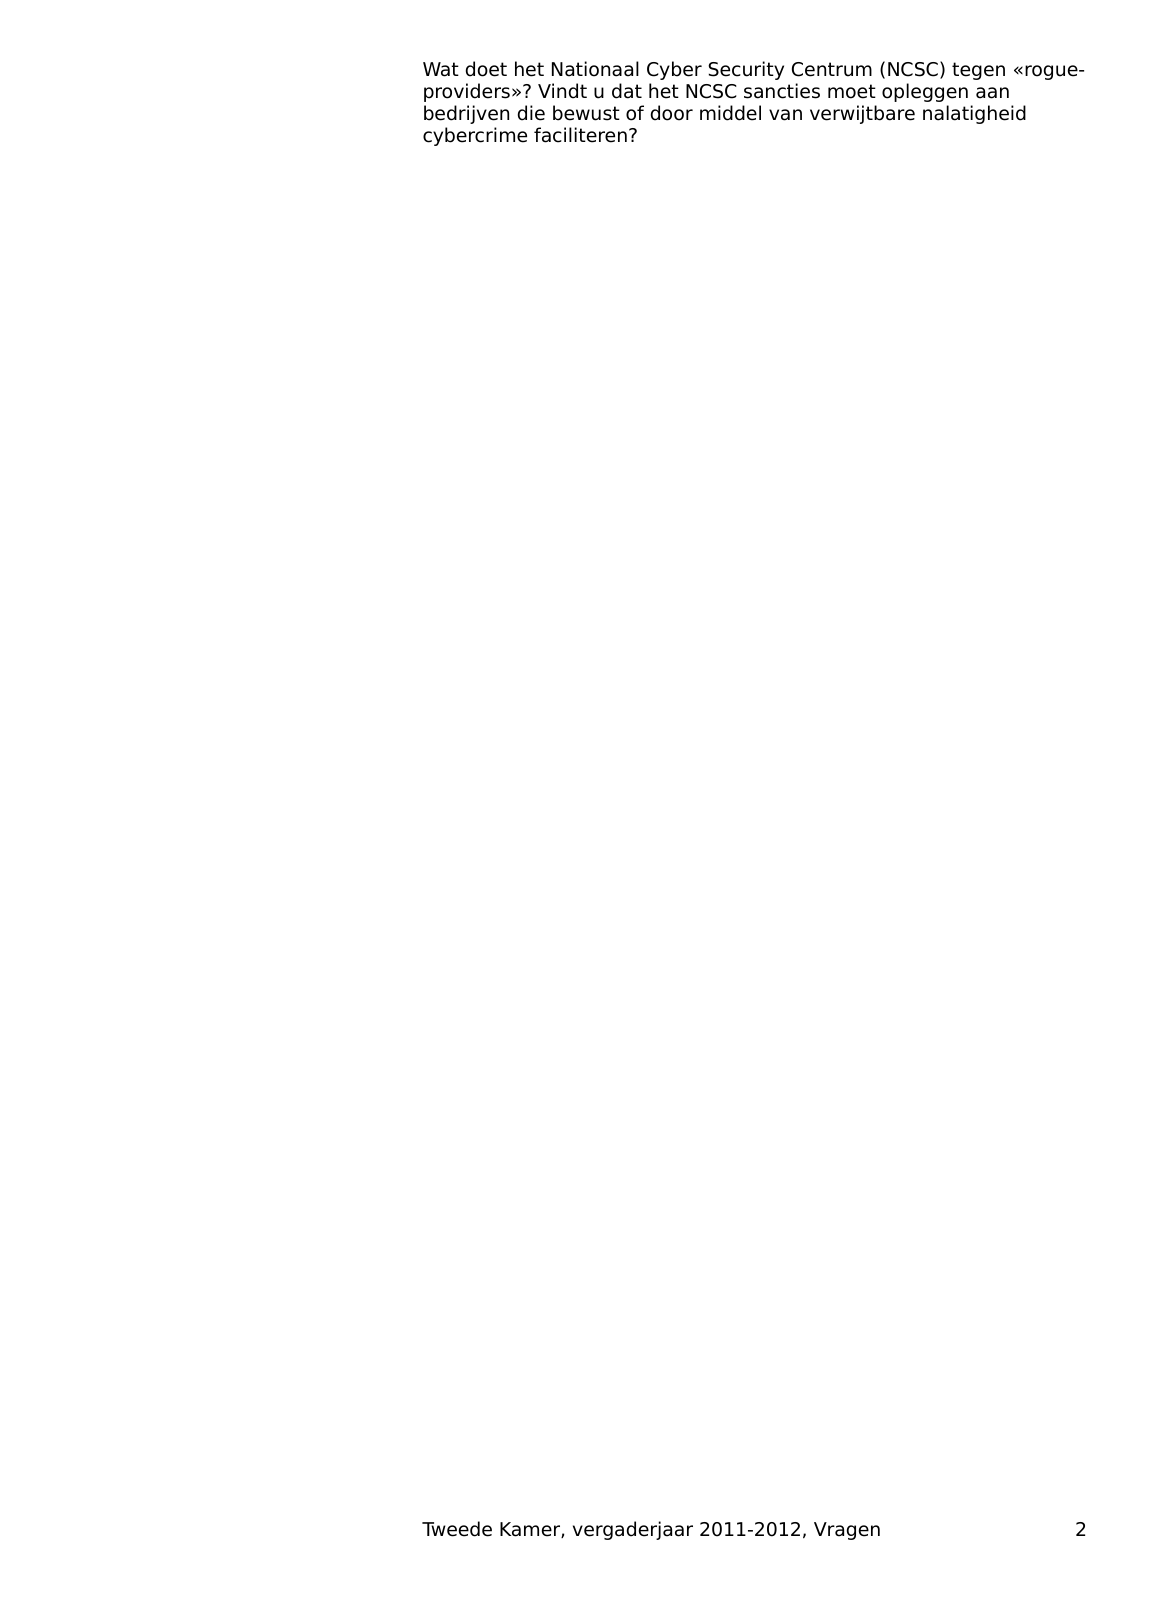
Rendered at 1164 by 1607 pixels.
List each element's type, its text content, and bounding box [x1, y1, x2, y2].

text Wat doet het Nationaal Cyber Security Centrum (NCSC) tegen «rogue-providers»? Vindt u dat het NCSC sancties moet opleggen aan bedrijven die bewust of door middel van verwijtbare nalatigheid cybercrime faciliteren? [422, 59, 1087, 147]
